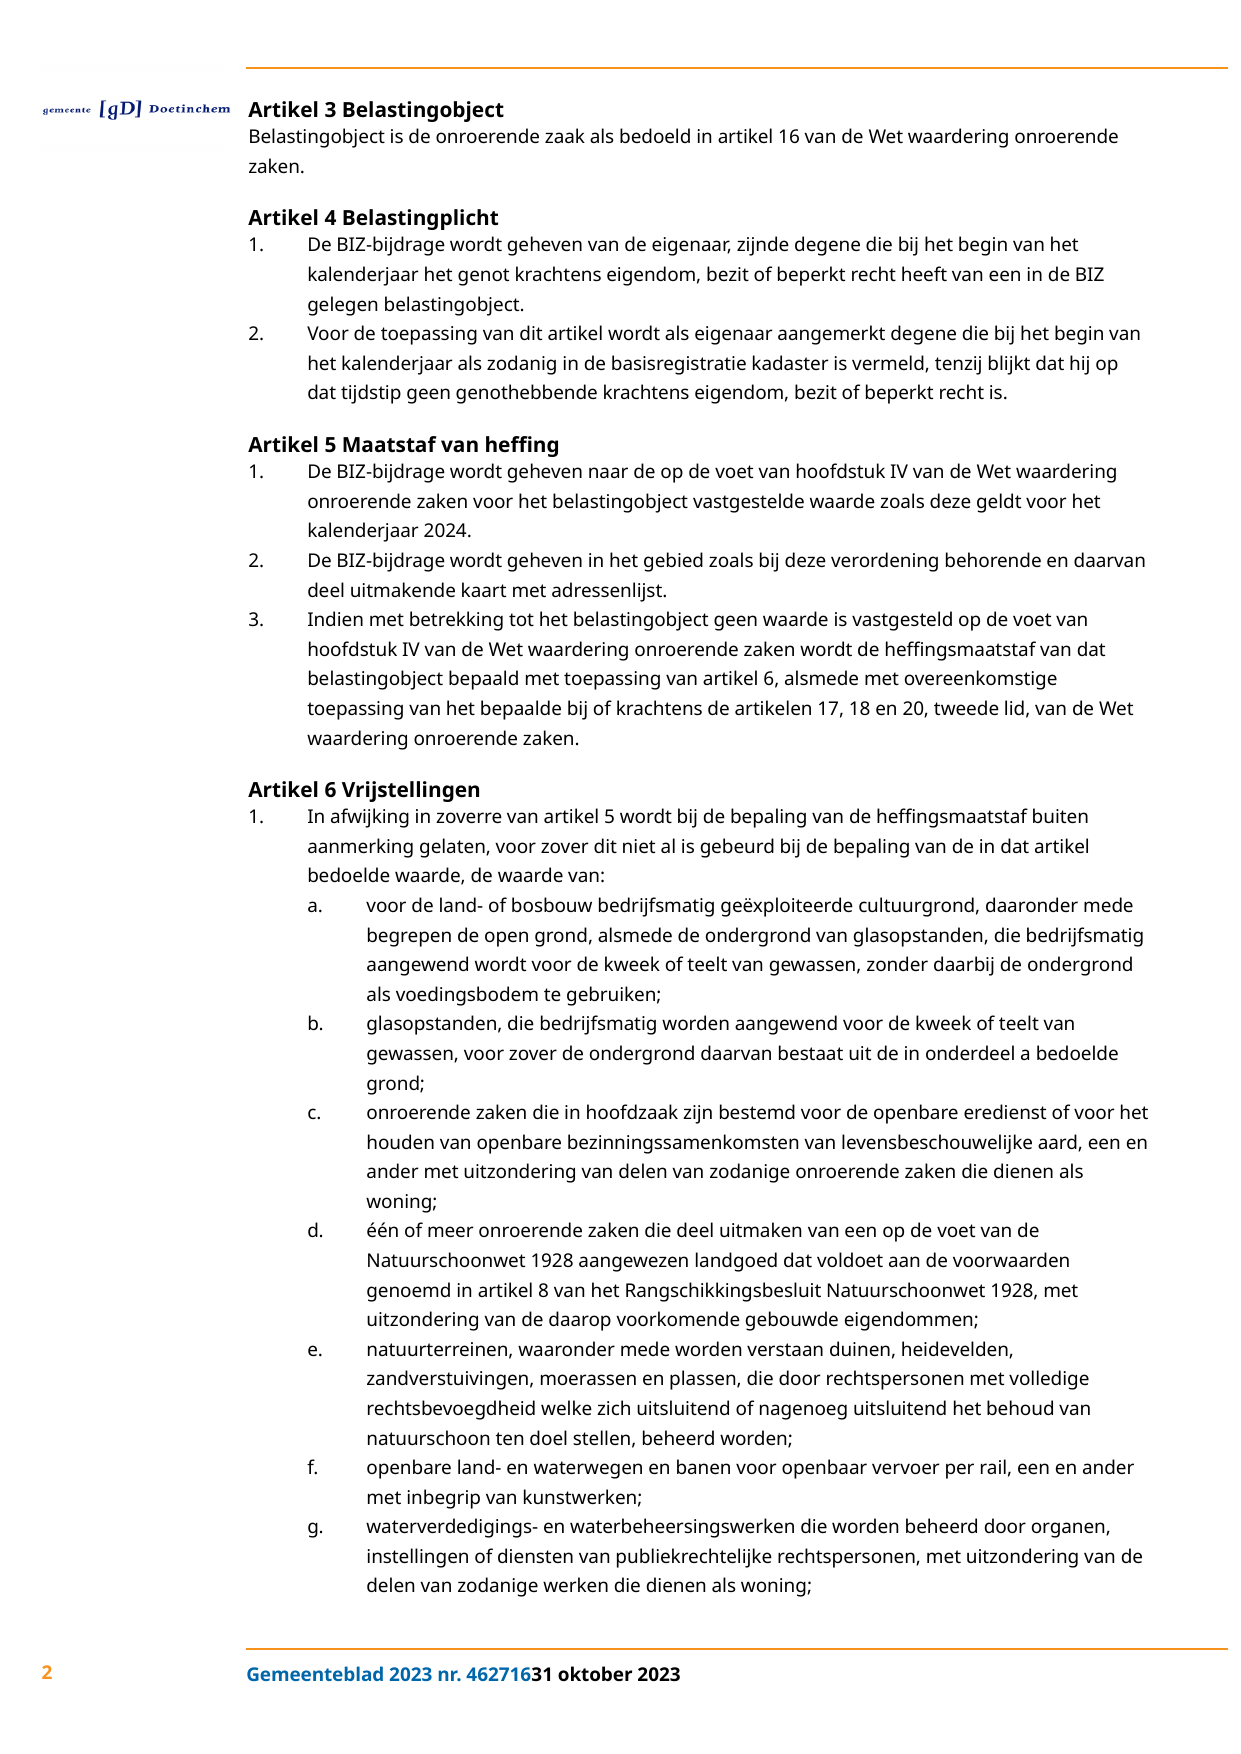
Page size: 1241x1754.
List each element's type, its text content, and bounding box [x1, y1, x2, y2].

list openbare land- en waterwegen en banen voor openbaar vervoer per rail, een en ander met inbegrip van kunstwerken; [307, 1454, 1152, 1510]
text Artikel 5 Maatstaf van heffing [248, 430, 1152, 458]
list één of meer onroerende zaken die deel uitmaken van een op de voet van de Natuurschoonwet 1928 aangewezen landgoed dat voldoet aan de voorwaarden genoemd in artikel 8 van het Rangschikkingsbesluit Natuurschoonwet 1928, met uitzondering van de daarop voorkomende gebouwde eigendommen; [307, 1218, 1152, 1332]
list De BIZ-bijdrage wordt geheven van de eigenaar, zijnde degene die bij het begin van het kalenderjaar het genot krachtens eigendom, bezit of beperkt recht heeft van een in de BIZ gelegen belastingobject. [248, 232, 1152, 317]
list In afwijking in zoverre van artikel 5 wordt bij de bepaling van de heffingsmaatstaf buiten aanmerking gelaten, voor zover dit niet al is gebeurd bij de bepaling van de in dat artikel bedoelde waarde, de waarde van: [248, 803, 1152, 888]
list Indien met betrekking tot het belastingobject geen waarde is vastgesteld op de voet van hoofdstuk IV van de Wet waardering onroerende zaken wordt de heffingsmaatstaf van dat belastingobject bepaald met toepassing van artikel 6, alsmede met overeenkomstige toepassing van het bepaalde bij of krachtens de artikelen 17, 18 en 20, tweede lid, van de Wet waardering onroerende zaken. [248, 606, 1152, 750]
text Artikel 6 Vrijstellingen [248, 775, 1152, 803]
text Artikel 4 Belastingplicht [248, 203, 1152, 232]
text Artikel 3 Belastingobject [248, 95, 1152, 123]
list glasopstanden, die bedrijfsmatig worden aangewend voor de kweek of teelt van gewassen, voor zover de ondergrond daarvan bestaat uit de in onderdeel a bedoelde grond; [307, 1011, 1152, 1096]
list waterverdedigings- en waterbeheersingswerken die worden beheerd door organen, instellingen of diensten van publiekrechtelijke rechtspersonen, met uitzondering van de delen van zodanige werken die dienen als woning; [307, 1513, 1152, 1598]
picture [41, 47, 231, 172]
list onroerende zaken die in hoofdzaak zijn bestemd voor de openbare eredienst of voor het houden van openbare bezinningssamenkomsten van levensbeschouwelijke aard, een en ander met uitzondering van delen van zodanige onroerende zaken die dienen als woning; [307, 1099, 1152, 1214]
list De BIZ-bijdrage wordt geheven naar de op de voet van hoofdstuk IV van de Wet waardering onroerende zaken voor het belastingobject vastgestelde waarde zoals deze geldt voor het kalenderjaar 2024. [248, 458, 1152, 543]
list De BIZ-bijdrage wordt geheven in het gebied zoals bij deze verordening behorende en daarvan deel uitmakende kaart met adressenlijst. [248, 547, 1152, 602]
list voor de land- of bosbouw bedrijfsmatig geëxploiteerde cultuurgrond, daaronder mede begrepen de open grond, alsmede de ondergrond van glasopstanden, die bedrijfsmatig aangewend wordt voor de kweek of teelt van gewassen, zonder daarbij de ondergrond als voedingsbodem te gebruiken; [307, 892, 1152, 1007]
list natuurterreinen, waaronder mede worden verstaan duinen, heidevelden, zandverstuivingen, moerassen en plassen, die door rechtspersonen met volledige rechtsbevoegdheid welke zich uitsluitend of nagenoeg uitsluitend het behoud van natuurschoon ten doel stellen, beheerd worden; [307, 1336, 1152, 1451]
list Voor de toepassing van dit artikel wordt als eigenaar aangemerkt degene die bij het begin van het kalenderjaar als zodanig in de basisregistratie kadaster is vermeld, tenzij blijkt dat hij op dat tijdstip geen genothebbende krachtens eigendom, bezit of beperkt recht is. [248, 320, 1152, 405]
text Belastingobject is de onroerende zaak als bedoeld in artikel 16 van de Wet waardering onroerende zaken. [248, 123, 1152, 178]
